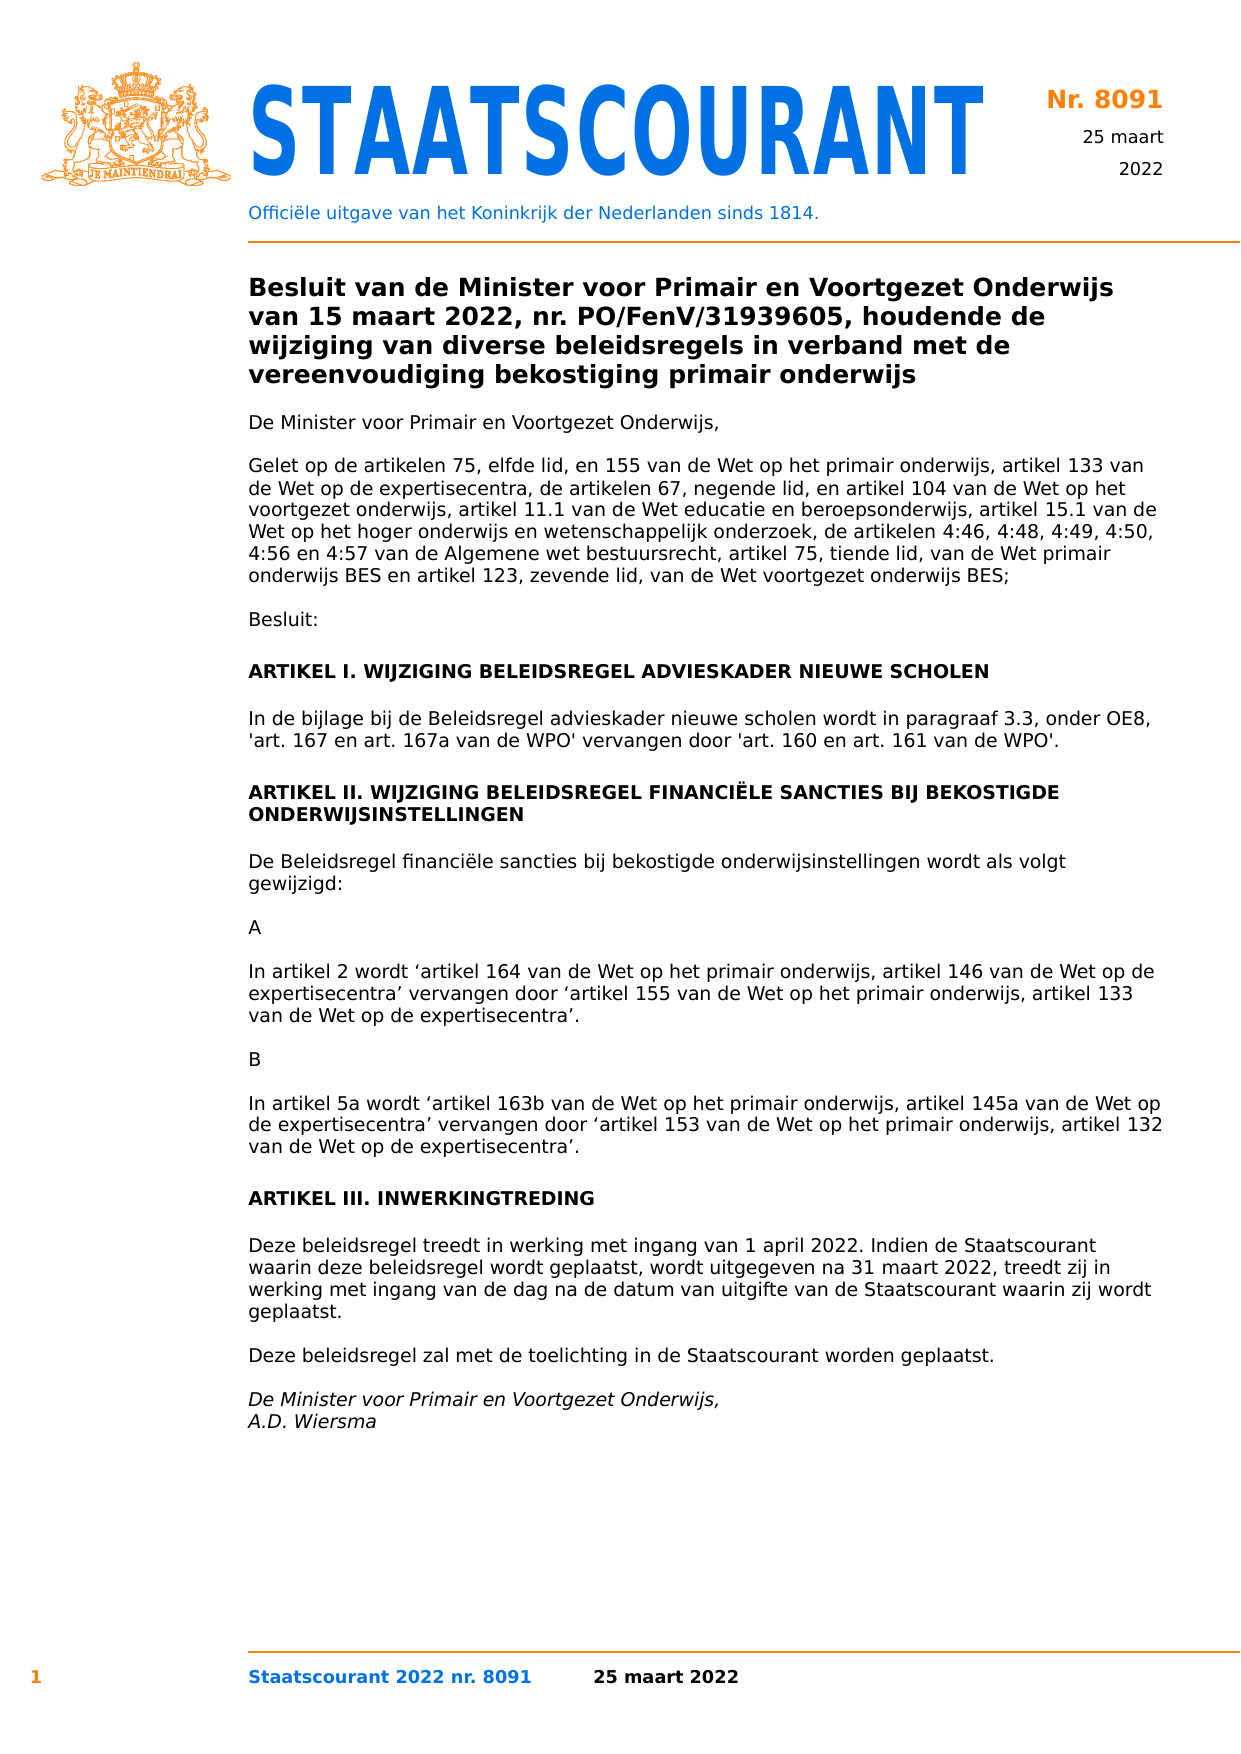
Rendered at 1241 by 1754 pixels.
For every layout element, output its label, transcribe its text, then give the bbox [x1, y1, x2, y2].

table_cell 2022 [998, 153, 1240, 203]
text In artikel 2 wordt ‘artikel 164 van de Wet op het primair onderwijs, artikel 146 van de Wet op de expertisecentra’ vervangen door ‘artikel 155 van de Wet op het primair onderwijs, artikel 133 van de Wet op de expertisecentra’. [248, 961, 1163, 1027]
table_header [25, 62, 248, 241]
text In de bijlage bij de Beleidsregel advieskader nieuwe scholen wordt in paragraaf 3.3, onder OE8, 'art. 167 en art. 167a van de WPO' vervangen door 'art. 160 en art. 161 van de WPO'. [248, 708, 1163, 752]
picture [41, 62, 231, 186]
table_header Nr. 8091 [998, 62, 1240, 121]
subtitle ARTIKEL II. WIJZIGING BELEIDSREGEL FINANCIËLE SANCTIES BIJ BEKOSTIGDE ONDERWIJSINSTELLINGEN [248, 782, 1163, 826]
subtitle ARTIKEL III. INWERKINGTREDING [248, 1188, 1163, 1210]
text In artikel 5a wordt ‘artikel 163b van de Wet op het primair onderwijs, artikel 145a van de Wet op de expertisecentra’ vervangen door ‘artikel 153 van de Wet op het primair onderwijs, artikel 132 van de Wet op de expertisecentra’. [248, 1092, 1163, 1158]
text B [248, 1048, 1163, 1071]
text De Beleidsregel financiële sancties bij bekostigde onderwijsinstellingen wordt als volgt gewijzigd: [248, 851, 1163, 895]
table_cell 25 maart [998, 121, 1240, 153]
subtitle Besluit van de Minister voor Primair en Voortgezet Onderwijs van 15 maart 2022, nr. PO/FenV/31939605, houdende de wijziging van diverse beleidsregels in verband met de vereenvoudiging bekostiging primair onderwijs [248, 273, 1163, 390]
text Besluit: [248, 609, 1163, 631]
text Deze beleidsregel zal met de toelichting in de Staatscourant worden geplaatst. [248, 1345, 1163, 1367]
text De Minister voor Primair en Voortgezet Onderwijs, A.D. Wiersma [248, 1389, 1163, 1433]
text Gelet op de artikelen 75, elfde lid, en 155 van de Wet op het primair onderwijs, artikel 133 van de Wet op de expertisecentra, de artikelen 67, negende lid, en artikel 104 van de Wet op het voortgezet onderwijs, artikel 11.1 van de Wet educatie en beroepsonderwijs, artikel 15.1 van de Wet op het hoger onderwijs en wetenschappelijk onderzoek, de artikelen 4:46, 4:48, 4:49, 4:50, 4:56 en 4:57 van de Algemene wet bestuursrecht, artikel 75, tiende lid, van de Wet primair onderwijs BES en artikel 123, zevende lid, van de Wet voortgezet onderwijs BES; [248, 455, 1163, 587]
text De Minister voor Primair en Voortgezet Onderwijs, [248, 412, 1163, 433]
subtitle ARTIKEL I. WIJZIGING BELEIDSREGEL ADVIESKADER NIEUWE SCHOLEN [248, 661, 1163, 683]
text Deze beleidsregel treedt in werking met ingang van 1 april 2022. Indien de Staatscourant waarin deze beleidsregel wordt geplaatst, wordt uitgegeven na 31 maart 2022, treedt zij in werking met ingang van de dag na de datum van uitgifte van de Staatscourant waarin zij wordt geplaatst. [248, 1235, 1163, 1323]
text A [248, 917, 1163, 939]
table_header STAATSCOURANT [248, 62, 998, 203]
table_cell Officiële uitgave van het Koninkrijk der Nederlanden sinds 1814. [248, 203, 1240, 241]
